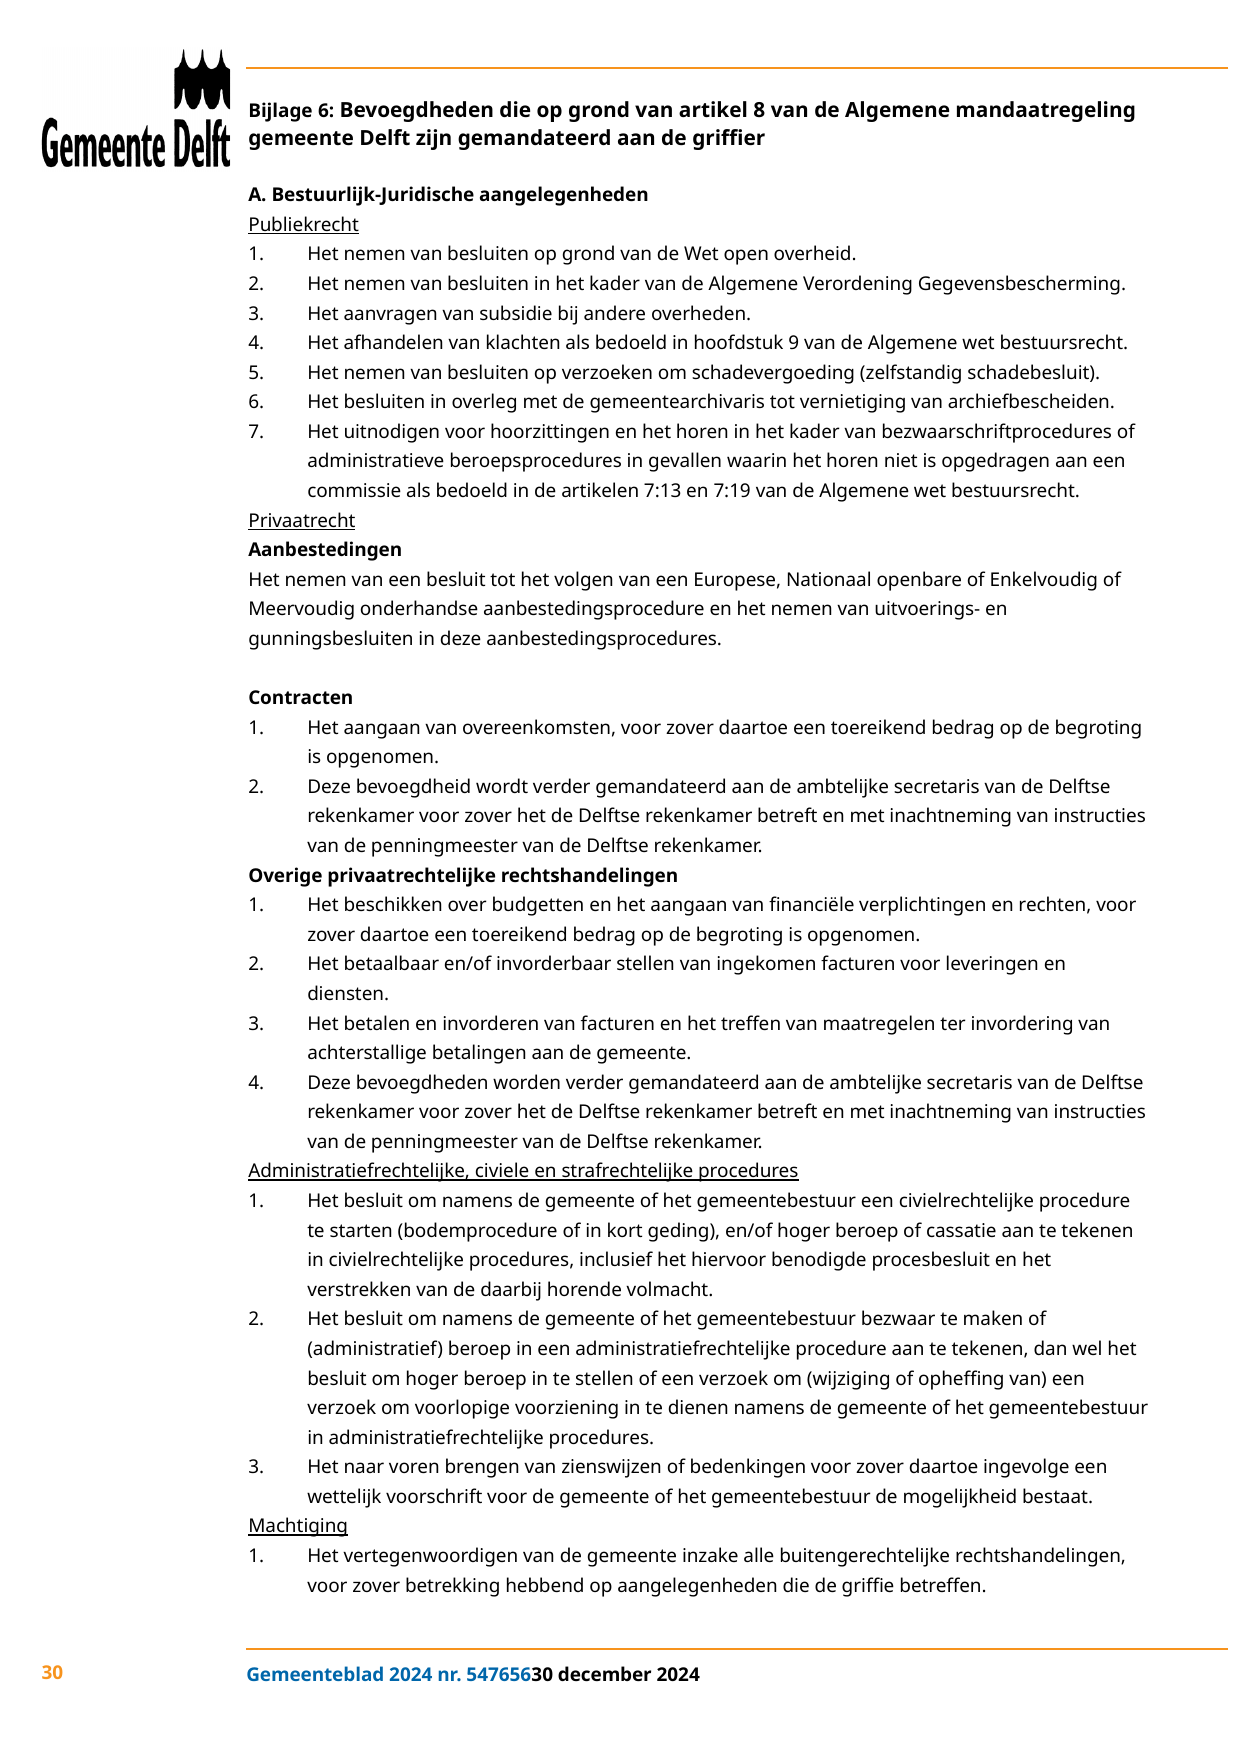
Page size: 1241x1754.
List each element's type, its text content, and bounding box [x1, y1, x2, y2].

list Het nemen van besluiten in het kader van de Algemene Verordening Gegevensbescherming. [248, 270, 1152, 296]
list Het besluiten in overleg met de gemeentearchivaris tot vernietiging van archiefbescheiden. [248, 388, 1152, 414]
list Het beschikken over budgetten en het aangaan van financiële verplichtingen en rechten, voor zover daartoe een toereikend bedrag op de begroting is opgenomen. [248, 891, 1152, 947]
list Het besluit om namens de gemeente of het gemeentebestuur een civielrechtelijke procedure te starten (bodemprocedure of in kort geding), en/of hoger beroep of cassatie aan te tekenen in civielrechtelijke procedures, inclusief het hiervoor benodigde procesbesluit en het verstrekken van de daarbij horende volmacht. [248, 1187, 1152, 1302]
list Het aanvragen van subsidie bij andere overheden. [248, 300, 1152, 325]
text Overige privaatrechtelijke rechtshandelingen [248, 862, 1152, 887]
text Publiekrecht [248, 211, 1152, 237]
list Het aangaan van overeenkomsten, voor zover daartoe een toereikend bedrag op de begroting is opgenomen. [248, 714, 1152, 769]
text Administratiefrechtelijke, civiele en strafrechtelijke procedures [248, 1158, 1152, 1183]
list Deze bevoegdheden worden verder gemandateerd aan de ambtelijke secretaris van de Delftse rekenkamer voor zover het de Delftse rekenkamer betreft en met inachtneming van instructies van de penningmeester van de Delftse rekenkamer. [248, 1069, 1152, 1154]
list Het betaalbaar en/of invorderbaar stellen van ingekomen facturen voor leveringen en diensten. [248, 951, 1152, 1006]
list Het naar voren brengen van zienswijzen of bedenkingen voor zover daartoe ingevolge een wettelijk voorschrift voor de gemeente of het gemeentebestuur de mogelijkheid bestaat. [248, 1453, 1152, 1509]
list Het nemen van besluiten op verzoeken om schadevergoeding (zelfstandig schadebesluit). [248, 359, 1152, 384]
text Bijlage 6: Bevoegdheden die op grond van artikel 8 van de Algemene mandaatregeling gemeente Delft zijn gemandateerd aan de griffier [248, 95, 1152, 152]
list Het besluit om namens de gemeente of het gemeentebestuur bezwaar te maken of (administratief) beroep in een administratiefrechtelijke procedure aan te tekenen, dan wel het besluit om hoger beroep in te stellen of een verzoek om (wijziging of opheffing van) een verzoek om voorlopige voorziening in te dienen namens de gemeente of het gemeentebestuur in administratiefrechtelijke procedures. [248, 1306, 1152, 1449]
list Het uitnodigen voor hoorzittingen en het horen in het kader van bezwaarschriftprocedures of administratieve beroepsprocedures in gevallen waarin het horen niet is opgedragen aan een commissie als bedoeld in de artikelen 7:13 en 7:19 van de Algemene wet bestuursrecht. [248, 418, 1152, 503]
list Het afhandelen van klachten als bedoeld in hoofdstuk 9 van de Algemene wet bestuursrecht. [248, 329, 1152, 355]
list Het nemen van besluiten op grond van de Wet open overheid. [248, 241, 1152, 266]
picture [41, 47, 231, 172]
list Deze bevoegdheid wordt verder gemandateerd aan de ambtelijke secretaris van de Delftse rekenkamer voor zover het de Delftse rekenkamer betreft en met inachtneming van instructies van de penningmeester van de Delftse rekenkamer. [248, 773, 1152, 858]
text Machtiging [248, 1513, 1152, 1538]
text Het nemen van een besluit tot het volgen van een Europese, Nationaal openbare of Enkelvoudig of Meervoudig onderhandse aanbestedingsprocedure en het nemen van uitvoerings- en gunningsbesluiten in deze aanbestedingsprocedures. [248, 566, 1152, 651]
text Privaatrecht [248, 507, 1152, 532]
text A. Bestuurlijk-Juridische aangelegenheden [248, 181, 1152, 207]
list Het betalen en invorderen van facturen en het treffen van maatregelen ter invordering van achterstallige betalingen aan de gemeente. [248, 1010, 1152, 1065]
list Het vertegenwoordigen van de gemeente inzake alle buitengerechtelijke rechtshandelingen, voor zover betrekking hebbend op aangelegenheden die de griffie betreffen. [248, 1542, 1152, 1597]
text Contracten [248, 684, 1152, 710]
text Aanbestedingen [248, 536, 1152, 562]
